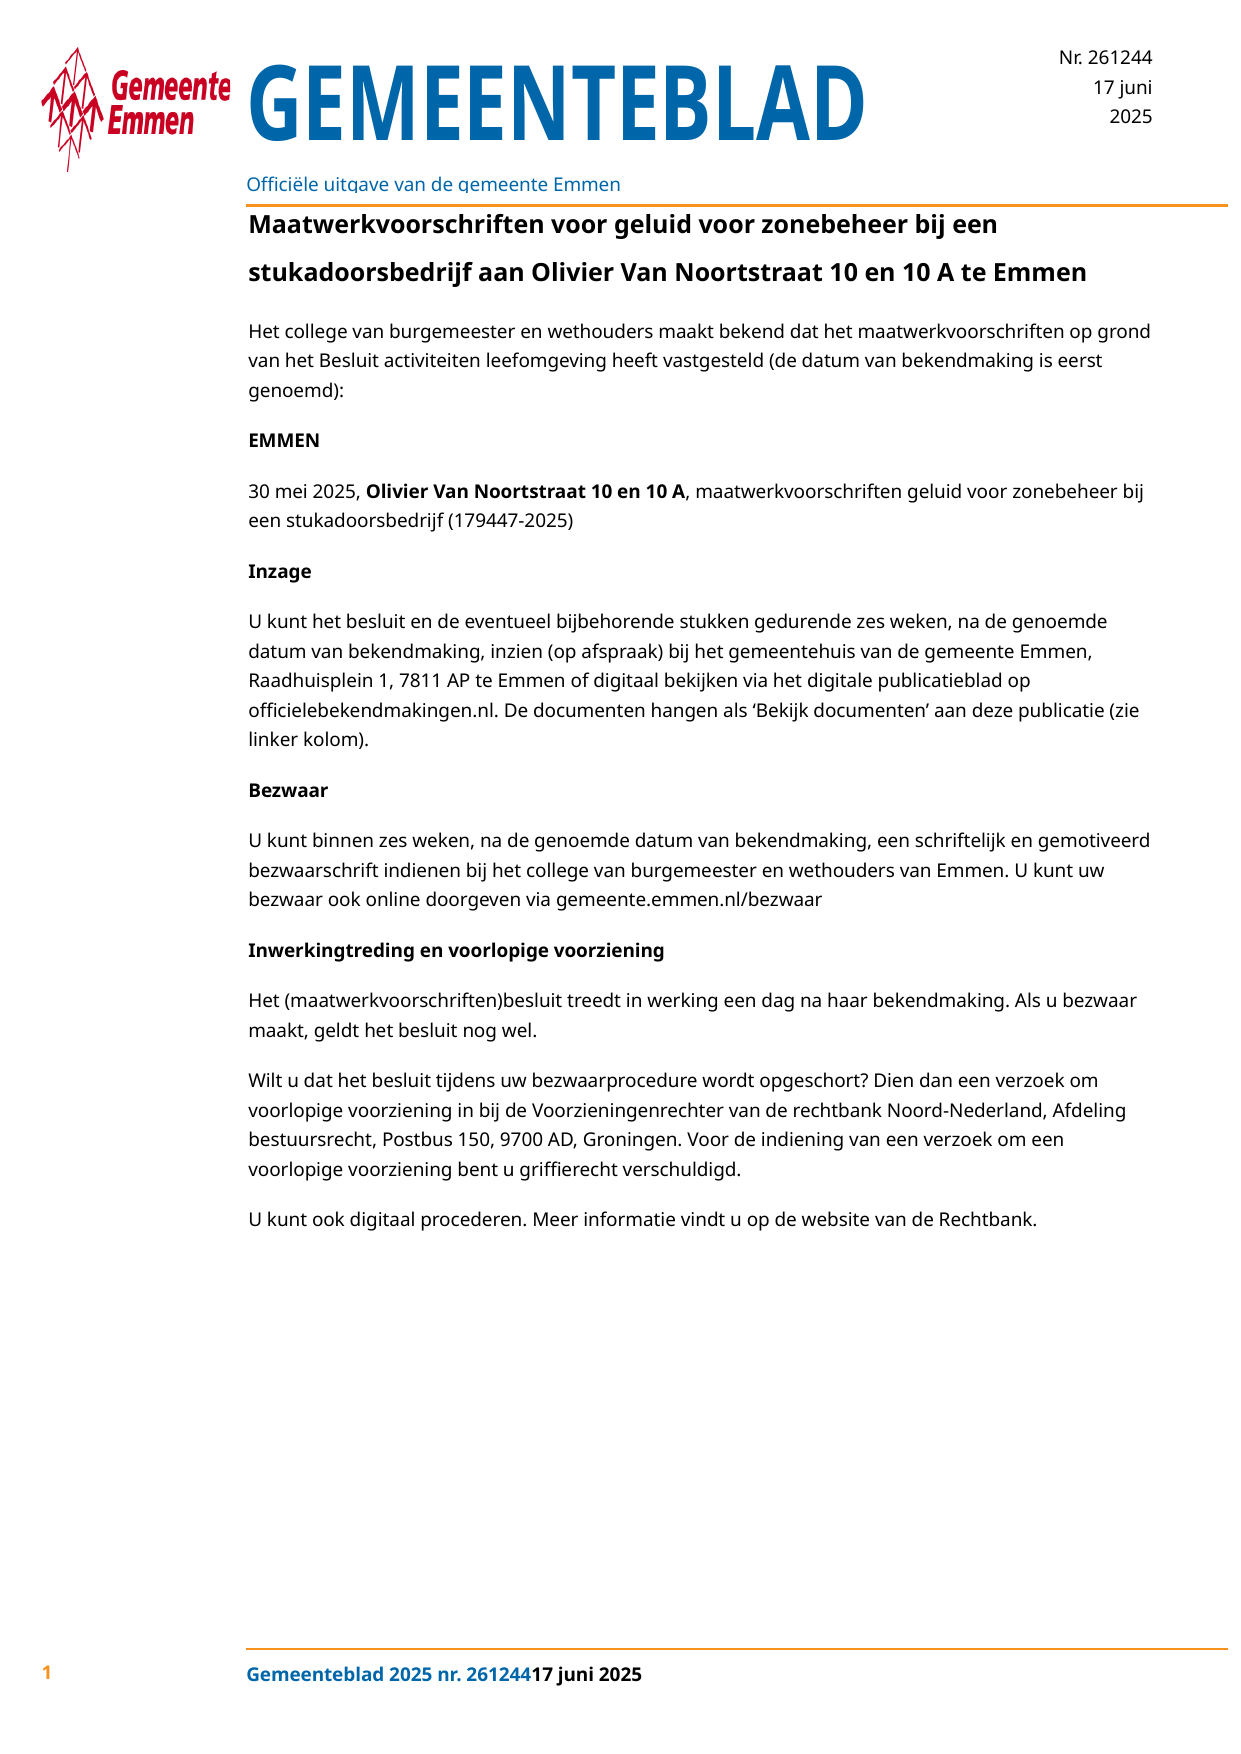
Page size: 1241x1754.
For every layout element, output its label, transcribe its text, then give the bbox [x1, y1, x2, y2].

text U kunt het besluit en de eventueel bijbehorende stukken gedurende zes weken, na de genoemde datum van bekendmaking, inzien (op afspraak) bij het gemeentehuis van de gemeente Emmen, Raadhuisplein 1, 7811 AP te Emmen of digitaal bekijken via het digitale publicatieblad op officielebekendmakingen.nl. De documenten hangen als ‘Bekijk documenten’ aan deze publicatie (zie linker kolom). [248, 608, 1152, 752]
text Inzage [248, 558, 1152, 584]
text Inwerkingtreding en voorlopige voorziening [248, 937, 1152, 963]
text Wilt u dat het besluit tijdens uw bezwaarprocedure wordt opgeschort? Dien dan een verzoek om voorlopige voorziening in bij de Voorzieningenrechter van de rechtbank Noord-Nederland, Afdeling bestuursrecht, Postbus 150, 9700 AD, Groningen. Voor de indiening van een verzoek om een voorlopige voorziening bent u griffierecht verschuldigd. [248, 1067, 1152, 1182]
text 30 mei 2025, Olivier Van Noortstraat 10 en 10 A, maatwerkvoorschriften geluid voor zonebeheer bij een stukadoorsbedrijf (179447-2025) [248, 478, 1152, 533]
text Het college van burgemeester en wethouders maakt bekend dat het maatwerkvoorschriften op grond van het Besluit activiteiten leefomgeving heeft vastgesteld (de datum van bekendmaking is eerst genoemd): [248, 318, 1152, 403]
text U kunt ook digitaal procederen. Meer informatie vindt u op de website van de Rechtbank. [248, 1207, 1152, 1232]
text Bezwaar [248, 777, 1152, 803]
text Het (maatwerkvoorschriften)besluit treedt in werking een dag na haar bekendmaking. Als u bezwaar maakt, geldt het besluit nog wel. [248, 987, 1152, 1043]
text U kunt binnen zes weken, na de genoemde datum van bekendmaking, een schriftelijk en gemotiveerd bezwaarschrift indienen bij het college van burgemeester en wethouders van Emmen. U kunt uw bezwaar ook online doorgeven via gemeente.emmen.nl/bezwaar [248, 827, 1152, 912]
text Maatwerkvoorschriften voor geluid voor zonebeheer bij een stukadoorsbedrijf aan Olivier Van Noortstraat 10 en 10 A te Emmen [248, 207, 1152, 288]
picture [41, 47, 231, 172]
text EMMEN [248, 427, 1152, 453]
